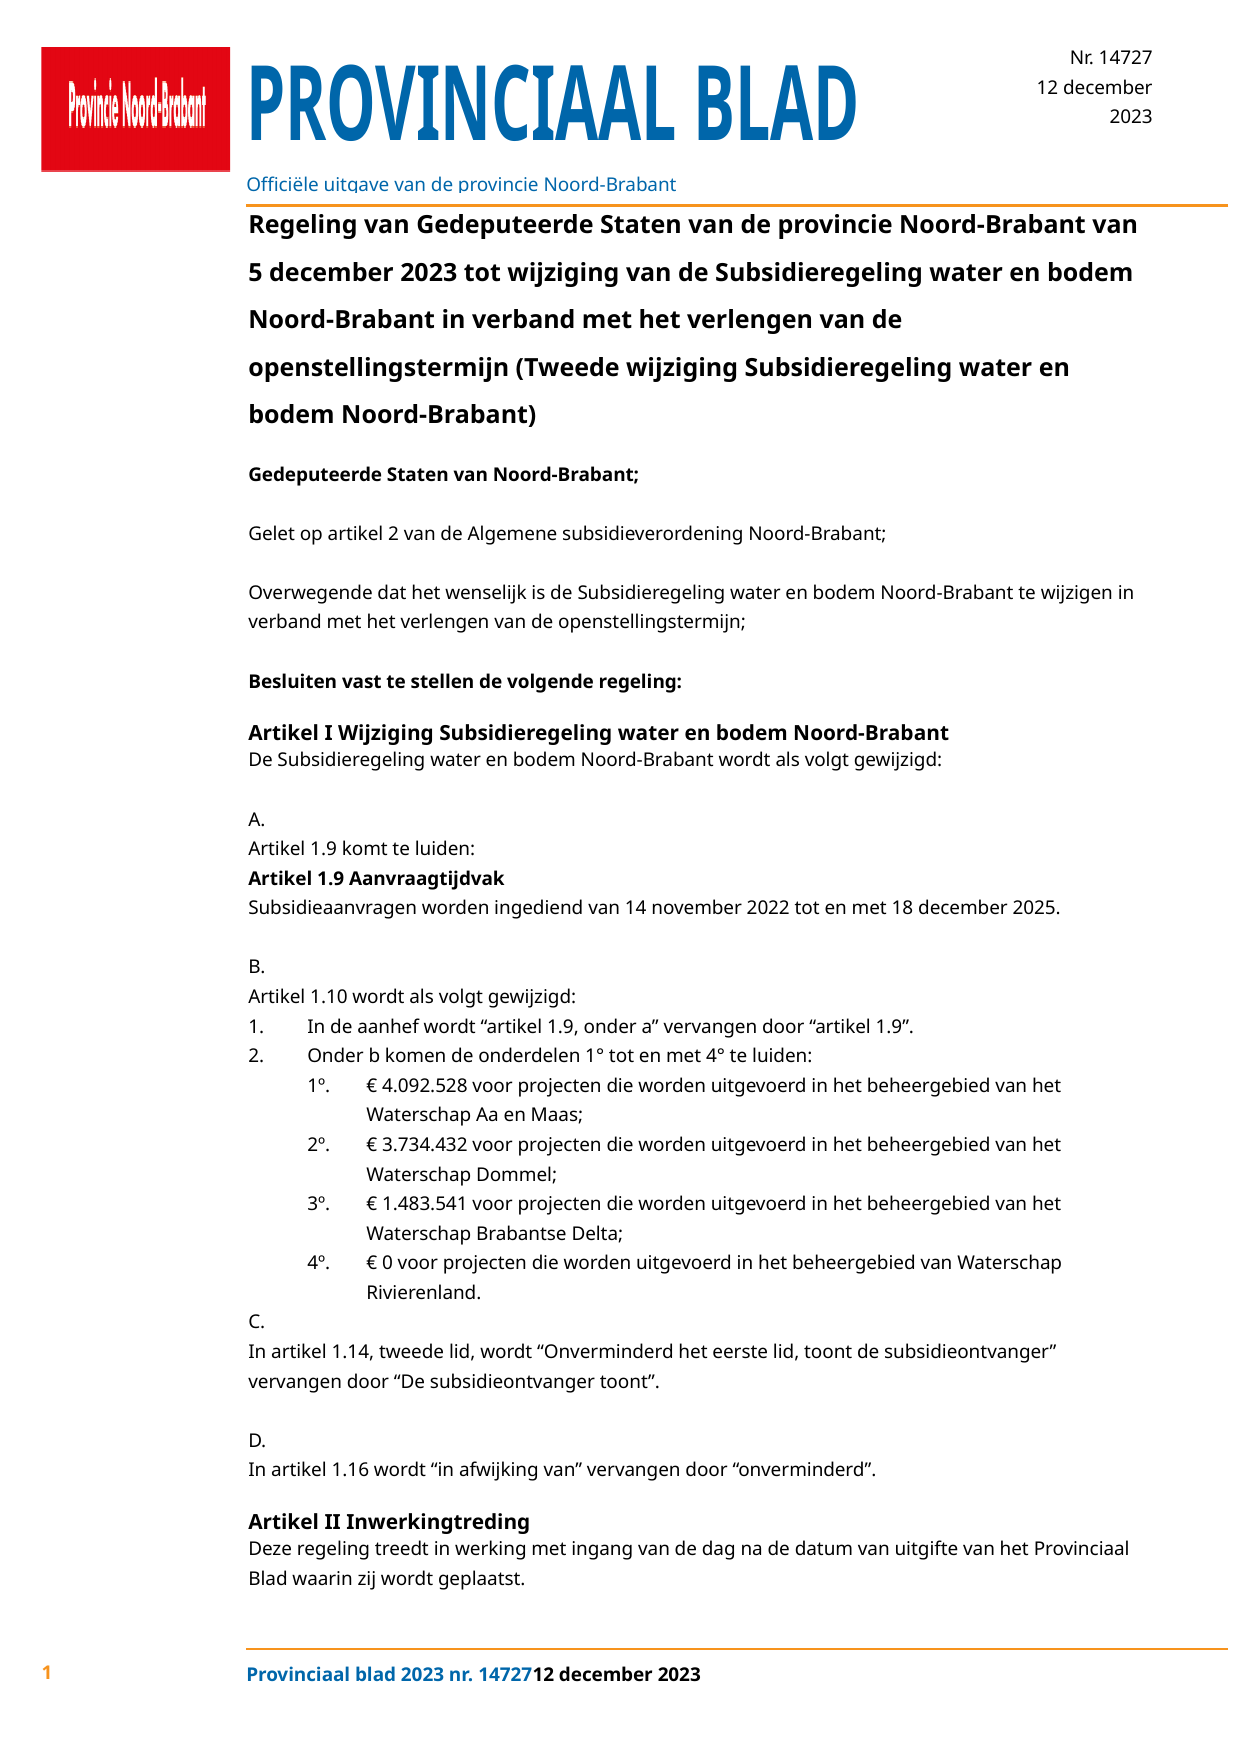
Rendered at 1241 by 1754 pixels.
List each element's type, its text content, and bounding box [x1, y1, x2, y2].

text D. [248, 1427, 1152, 1453]
list € 4.092.528 voor projecten die worden uitgevoerd in het beheergebied van het Waterschap Aa en Maas; [307, 1072, 1152, 1127]
text In artikel 1.14, tweede lid, wordt “Onverminderd het eerste lid, toont de subsidieontvanger” vervangen door “De subsidieontvanger toont”. [248, 1338, 1152, 1394]
picture [41, 47, 231, 172]
text A. [248, 806, 1152, 832]
text Deze regeling treedt in werking met ingang van de dag na de datum van uitgifte van het Provinciaal Blad waarin zij wordt geplaatst. [248, 1536, 1152, 1591]
text Artikel 1.10 wordt als volgt gewijzigd: [248, 983, 1152, 1009]
text Regeling van Gedeputeerde Staten van de provincie Noord-Brabant van 5 december 2023 tot wijziging van de Subsidieregeling water en bodem Noord-Brabant in verband met het verlengen van de openstellingstermijn (Tweede wijziging Subsidieregeling water en bodem Noord-Brabant) [248, 207, 1152, 431]
text Subsidieaanvragen worden ingediend van 14 november 2022 tot en met 18 december 2025. [248, 894, 1152, 920]
list € 0 voor projecten die worden uitgevoerd in het beheergebied van Waterschap Rivierenland. [307, 1249, 1152, 1305]
list € 3.734.432 voor projecten die worden uitgevoerd in het beheergebied van het Waterschap Dommel; [307, 1131, 1152, 1187]
text Artikel 1.9 komt te luiden: [248, 835, 1152, 861]
list In de aanhef wordt “artikel 1.9, onder a” vervangen door “artikel 1.9”. [248, 1013, 1152, 1039]
text Artikel I Wijziging Subsidieregeling water en bodem Noord-Brabant [248, 718, 1152, 747]
text Artikel 1.9 Aanvraagtijdvak [248, 865, 1152, 891]
text Overwegende dat het wenselijk is de Subsidieregeling water en bodem Noord-Brabant te wijzigen in verband met het verlengen van de openstellingstermijn; [248, 579, 1152, 634]
text B. [248, 954, 1152, 979]
text C. [248, 1309, 1152, 1334]
text Gelet op artikel 2 van de Algemene subsidieverordening Noord-Brabant; [248, 520, 1152, 546]
text Artikel II Inwerkingtreding [248, 1507, 1152, 1536]
text De Subsidieregeling water en bodem Noord-Brabant wordt als volgt gewijzigd: [248, 747, 1152, 772]
list Onder b komen de onderdelen 1° tot en met 4° te luiden: [248, 1042, 1152, 1068]
text In artikel 1.16 wordt “in afwijking van” vervangen door “onverminderd”. [248, 1457, 1152, 1482]
text Gedeputeerde Staten van Noord-Brabant; [248, 461, 1152, 486]
text Besluiten vast te stellen de volgende regeling: [248, 668, 1152, 693]
list € 1.483.541 voor projecten die worden uitgevoerd in het beheergebied van het Waterschap Brabantse Delta; [307, 1190, 1152, 1246]
